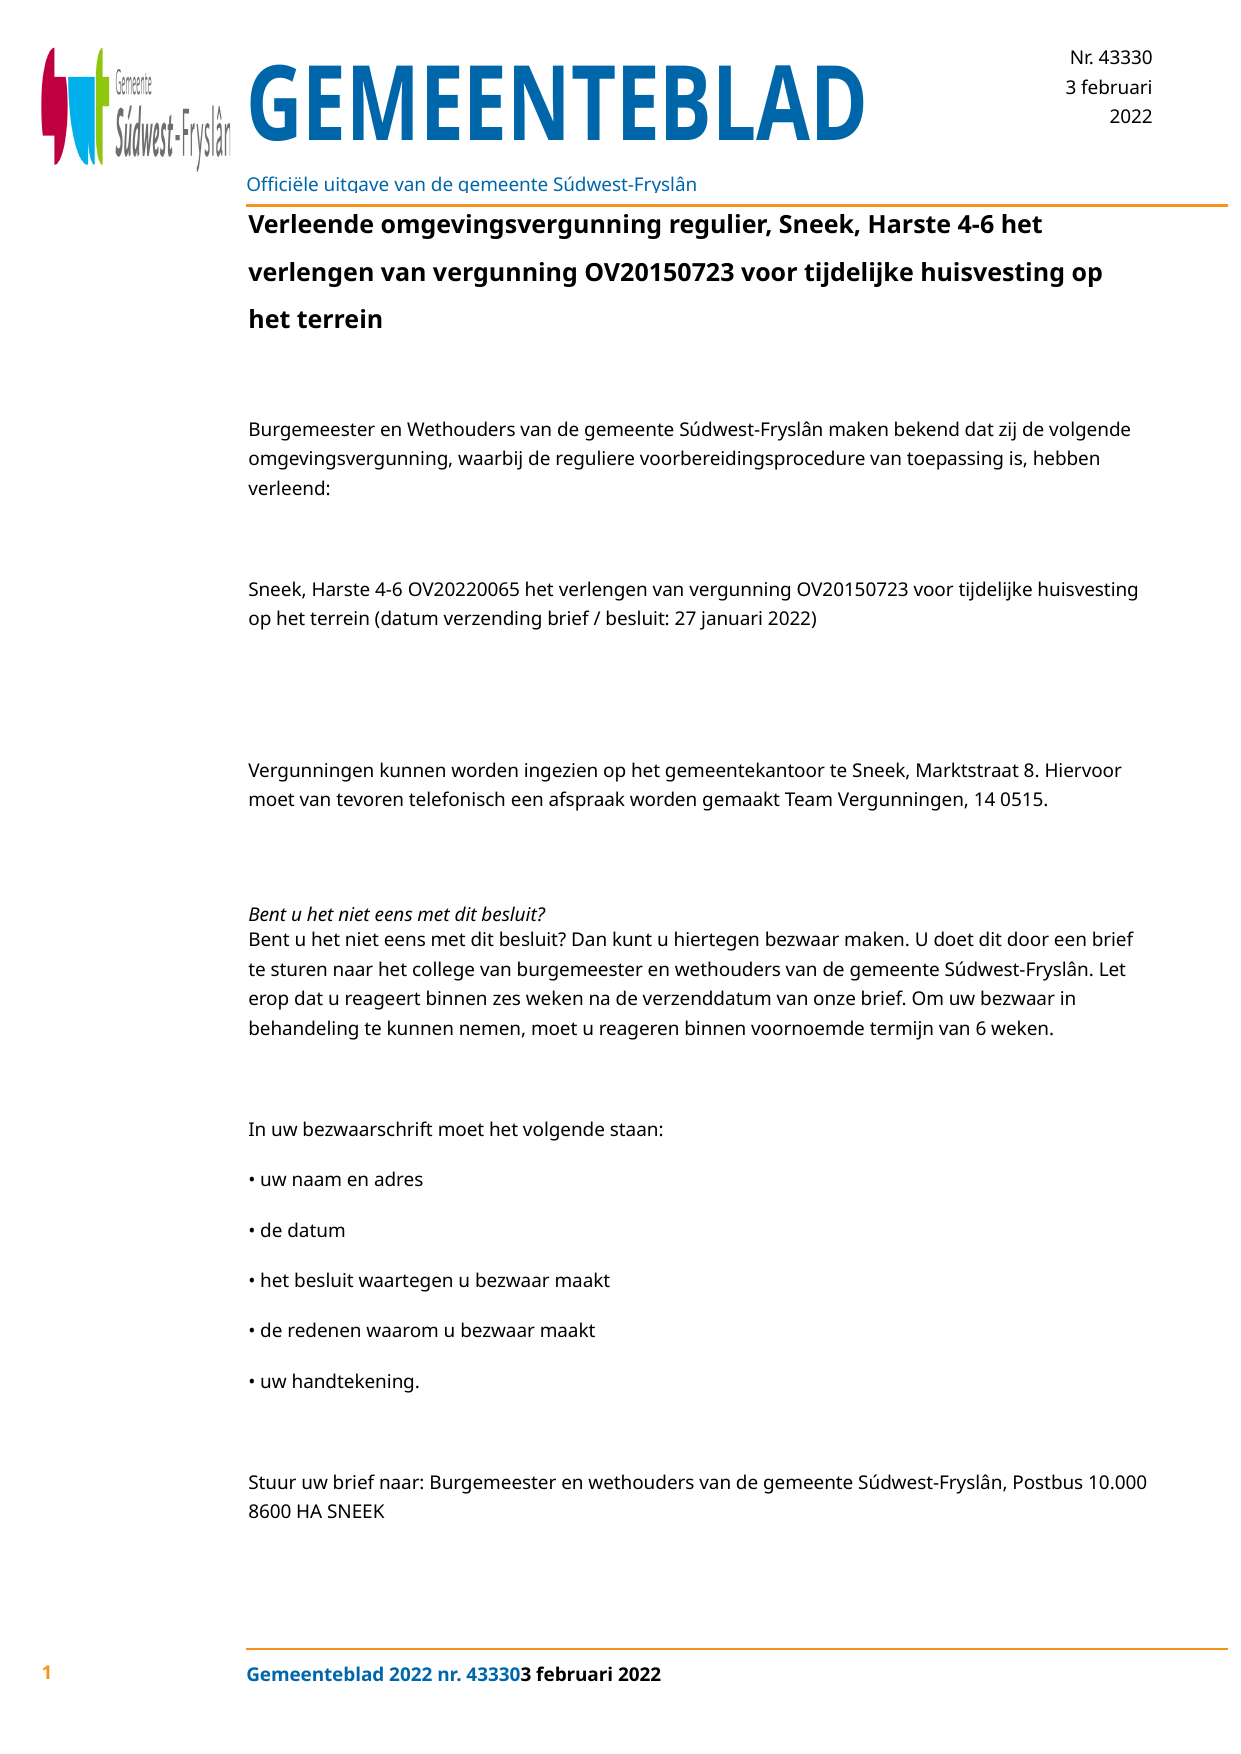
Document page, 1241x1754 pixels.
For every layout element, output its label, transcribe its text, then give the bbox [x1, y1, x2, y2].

text Sneek, Harste 4-6 OV20220065 het verlengen van vergunning OV20150723 voor tijdelijke huisvesting op het terrein (datum verzending brief / besluit: 27 januari 2022) [248, 576, 1152, 631]
text Verleende omgevingsvergunning regulier, Sneek, Harste 4-6 het verlengen van vergunning OV20150723 voor tijdelijke huisvesting op het terrein [248, 207, 1152, 336]
text • het besluit waartegen u bezwaar maakt [248, 1267, 1152, 1293]
text Stuur uw brief naar: Burgemeester en wethouders van de gemeente Súdwest-Fryslân, Postbus 10.000 8600 HA SNEEK [248, 1469, 1152, 1524]
text Burgemeester en Wethouders van de gemeente Súdwest-Fryslân maken bekend dat zij de volgende omgevingsvergunning, waarbij de reguliere voorbereidingsprocedure van toepassing is, hebben verleend: [248, 416, 1152, 501]
text • de datum [248, 1217, 1152, 1243]
picture [41, 47, 231, 172]
text • uw handtekening. [248, 1368, 1152, 1394]
text Bent u het niet eens met dit besluit? Dan kunt u hiertegen bezwaar maken. U doet dit door een brief te sturen naar het college van burgemeester en wethouders van de gemeente Súdwest-Fryslân. Let erop dat u reageert binnen zes weken na de verzenddatum van onze brief. Om uw bezwaar in behandeling te kunnen nemen, moet u reageren binnen voornoemde termijn van 6 weken. [248, 926, 1152, 1041]
text In uw bezwaarschrift moet het volgende staan: [248, 1116, 1152, 1142]
text Vergunningen kunnen worden ingezien op het gemeentekantoor te Sneek, Marktstraat 8. Hiervoor moet van tevoren telefonisch een afspraak worden gemaakt Team Vergunningen, 14 0515. [248, 757, 1152, 812]
text Bent u het niet eens met dit besluit? [248, 901, 1152, 926]
text • uw naam en adres [248, 1166, 1152, 1192]
text • de redenen waarom u bezwaar maakt [248, 1318, 1152, 1343]
